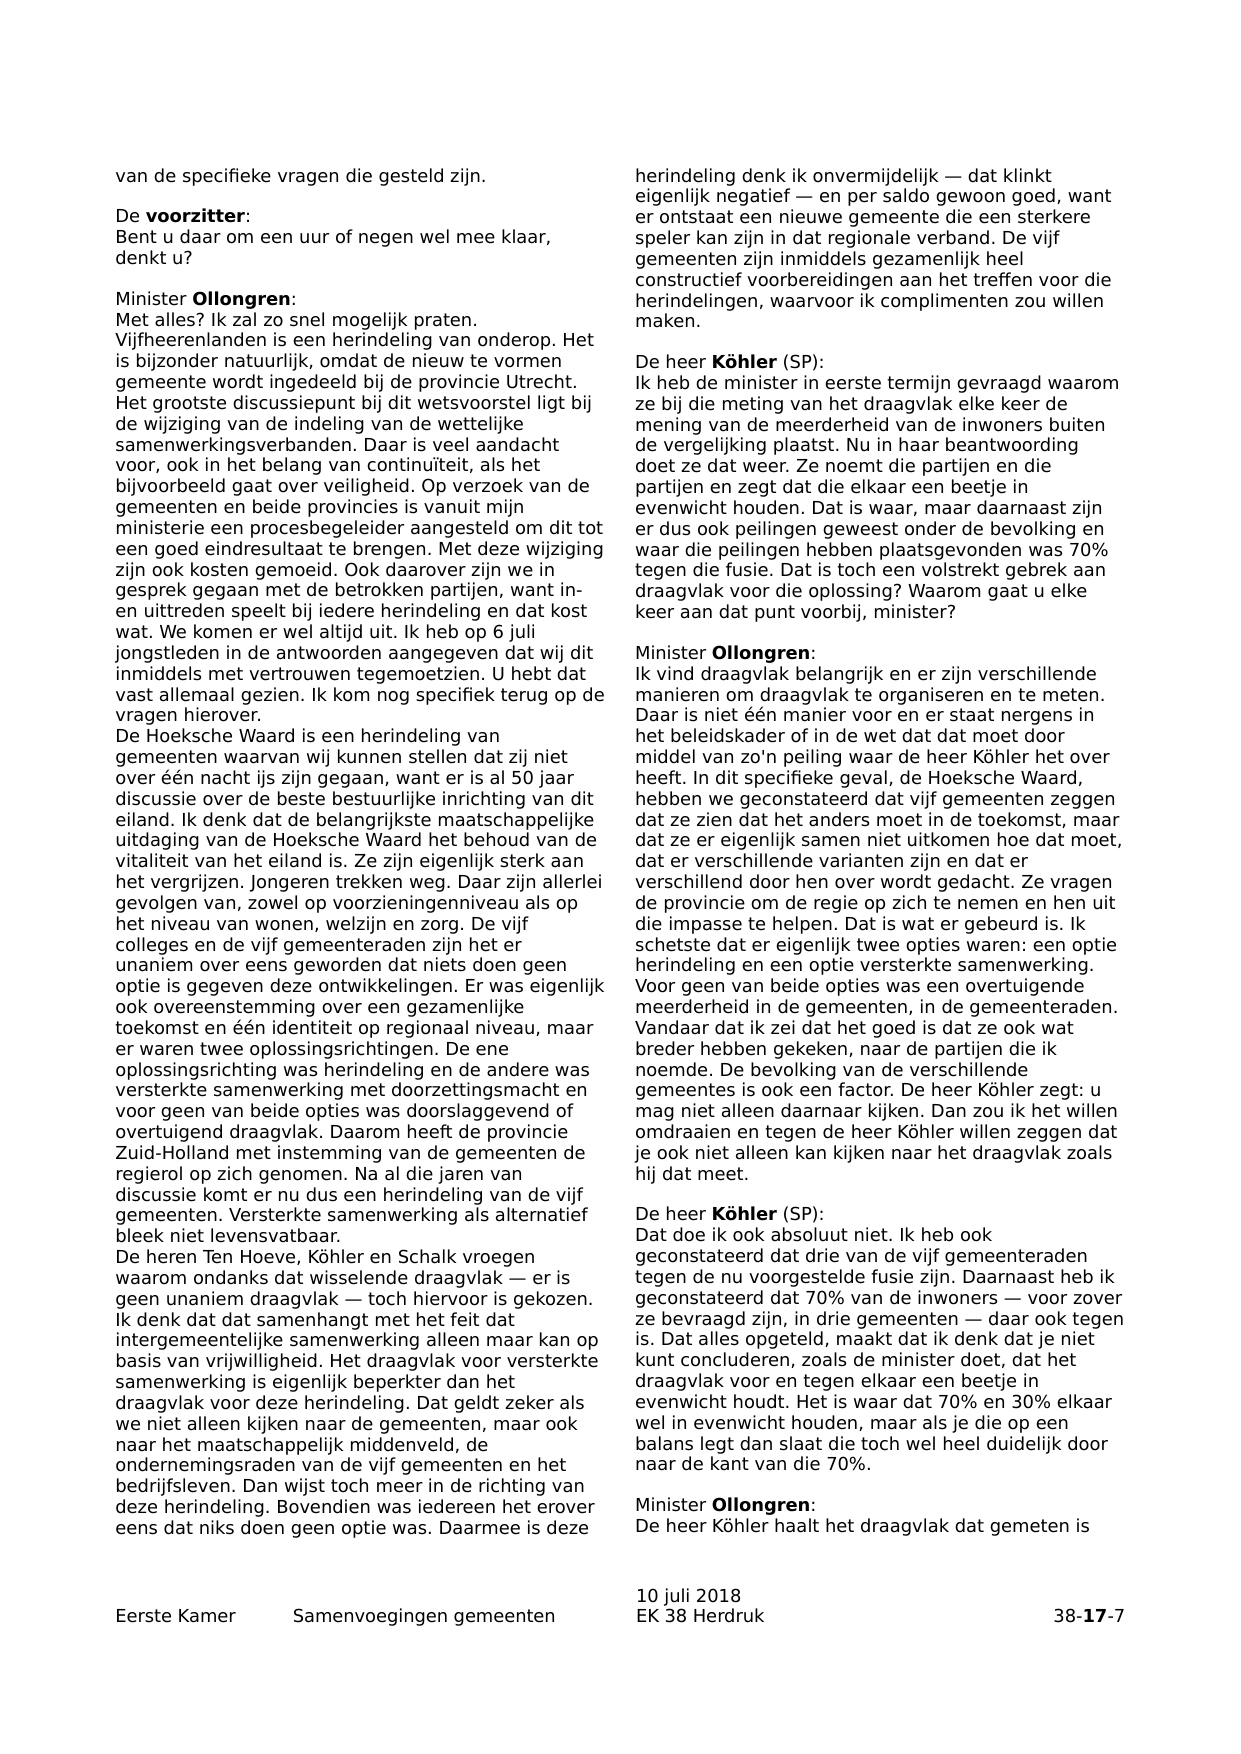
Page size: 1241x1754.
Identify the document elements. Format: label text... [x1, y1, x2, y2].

text van de specifieke vragen die gesteld zijn. [115, 165, 605, 186]
text herindeling denk ik onvermijdelijk — dat klinkt eigenlijk negatief — en per saldo gewoon goed, want er ontstaat een nieuwe gemeente die een sterkere speler kan zijn in dat regionale verband. De vijf gemeenten zijn inmiddels gezamenlijk heel constructief voorbereidingen aan het treffen voor die herindelingen, waarvoor ik complimenten zou willen maken. [635, 165, 1125, 332]
text Met alles? Ik zal zo snel mogelijk praten. Vijfheerenlanden is een herindeling van onderop. Het is bijzonder natuurlijk, omdat de nieuw te vormen gemeente wordt ingedeeld bij de provincie Utrecht. Het grootste discussiepunt bij dit wetsvoorstel ligt bij de wijziging van de indeling van de wettelijke samenwerkingsverbanden. Daar is veel aandacht voor, ook in het belang van continuïteit, als het bijvoorbeeld gaat over veiligheid. Op verzoek van de gemeenten en beide provincies is vanuit mijn ministerie een procesbegeleider aangesteld om dit tot een goed eindresultaat te brengen. Met deze wijziging zijn ook kosten gemoeid. Ook daarover zijn we in gesprek gegaan met de betrokken partijen, want in- en uittreden speelt bij iedere herindeling en dat kost wat. We komen er wel altijd uit. Ik heb op 6 juli jongstleden in de antwoorden aangegeven dat wij dit inmiddels met vertrouwen tegemoetzien. U hebt dat vast allemaal gezien. Ik kom nog specifiek terug op de vragen hierover. [115, 309, 605, 726]
text Minister Ollongren: [635, 1495, 1125, 1516]
text De heer Köhler (SP): [635, 1204, 1125, 1225]
text Ik vind draagvlak belangrijk en er zijn verschillende manieren om draagvlak te organiseren en te meten. Daar is niet één manier voor en er staat nergens in het beleidskader of in de wet dat dat moet door middel van zo'n peiling waar de heer Köhler het over heeft. In dit specifieke geval, de Hoeksche Waard, hebben we geconstateerd dat vijf gemeenten zeggen dat ze zien dat het anders moet in de toekomst, maar dat ze er eigenlijk samen niet uitkomen hoe dat moet, dat er verschillende varianten zijn en dat er verschillend door hen over wordt gedacht. Ze vragen de provincie om de regie op zich te nemen en hen uit die impasse te helpen. Dat is wat er gebeurd is. Ik schetste dat er eigenlijk twee opties waren: een optie herindeling en een optie versterkte samenwerking. Voor geen van beide opties was een overtuigende meerderheid in de gemeenten, in de gemeenteraden. Vandaar dat ik zei dat het goed is dat ze ook wat breder hebben gekeken, naar de partijen die ik noemde. De bevolking van de verschillende gemeentes is ook een factor. De heer Köhler zegt: u mag niet alleen daarnaar kijken. Dan zou ik het willen omdraaien en tegen de heer Köhler willen zeggen dat je ook niet alleen kan kijken naar het draagvlak zoals hij dat meet. [635, 663, 1125, 1184]
text De heer Köhler haalt het draagvlak dat gemeten is [635, 1516, 1125, 1537]
text Minister Ollongren: [115, 288, 605, 309]
text Ik heb de minister in eerste termijn gevraagd waarom ze bij die meting van het draagvlak elke keer de mening van de meerderheid van de inwoners buiten de vergelijking plaatst. Nu in haar beantwoording doet ze dat weer. Ze noemt die partijen en die partijen en zegt dat die elkaar een beetje in evenwicht houden. Dat is waar, maar daarnaast zijn er dus ook peilingen geweest onder de bevolking en waar die peilingen hebben plaatsgevonden was 70% tegen die fusie. Dat is toch een volstrekt gebrek aan draagvlak voor die oplossing? Waarom gaat u elke keer aan dat punt voorbij, minister? [635, 373, 1125, 623]
text Bent u daar om een uur of negen wel mee klaar, denkt u? [115, 227, 605, 268]
text De heren Ten Hoeve, Köhler en Schalk vroegen waarom ondanks dat wisselende draagvlak — er is geen unaniem draagvlak — toch hiervoor is gekozen. Ik denk dat dat samenhangt met het feit dat intergemeentelijke samenwerking alleen maar kan op basis van vrijwilligheid. Het draagvlak voor versterkte samenwerking is eigenlijk beperkter dan het draagvlak voor deze herindeling. Dat geldt zeker als we niet alleen kijken naar de gemeenten, maar ook naar het maatschappelijk middenveld, de ondernemingsraden van de vijf gemeenten en het bedrijfsleven. Dan wijst toch meer in de richting van deze herindeling. Bovendien was iedereen het erover eens dat niks doen geen optie was. Daarmee is deze [115, 1247, 605, 1538]
text De heer Köhler (SP): [635, 352, 1125, 373]
text Dat doe ik ook absoluut niet. Ik heb ook geconstateerd dat drie van de vijf gemeenteraden tegen de nu voorgestelde fusie zijn. Daarnaast heb ik geconstateerd dat 70% van de inwoners — voor zover ze bevraagd zijn, in drie gemeenten — daar ook tegen is. Dat alles opgeteld, maakt dat ik denk dat je niet kunt concluderen, zoals de minister doet, dat het draagvlak voor en tegen elkaar een beetje in evenwicht houdt. Het is waar dat 70% en 30% elkaar wel in evenwicht houden, maar als je die op een balans legt dan slaat die toch wel heel duidelijk door naar de kant van die 70%. [635, 1225, 1125, 1475]
text Minister Ollongren: [635, 643, 1125, 663]
text De voorzitter: [115, 206, 605, 227]
text De Hoeksche Waard is een herindeling van gemeenten waarvan wij kunnen stellen dat zij niet over één nacht ijs zijn gegaan, want er is al 50 jaar discussie over de beste bestuurlijke inrichting van dit eiland. Ik denk dat de belangrijkste maatschappelijke uitdaging van de Hoeksche Waard het behoud van de vitaliteit van het eiland is. Ze zijn eigenlijk sterk aan het vergrijzen. Jongeren trekken weg. Daar zijn allerlei gevolgen van, zowel op voorzieningenniveau als op het niveau van wonen, welzijn en zorg. De vijf colleges en de vijf gemeenteraden zijn het er unaniem over eens geworden dat niets doen geen optie is gegeven deze ontwikkelingen. Er was eigenlijk ook overeenstemming over een gezamenlijke toekomst en één identiteit op regionaal niveau, maar er waren twee oplossingsrichtingen. De ene oplossingsrichting was herindeling en de andere was versterkte samenwerking met doorzettingsmacht en voor geen van beide opties was doorslaggevend of overtuigend draagvlak. Daarom heeft de provincie Zuid-Holland met instemming van de gemeenten de regierol op zich genomen. Na al die jaren van discussie komt er nu dus een herindeling van de vijf gemeenten. Versterkte samenwerking als alternatief bleek niet levensvatbaar. [115, 726, 605, 1247]
